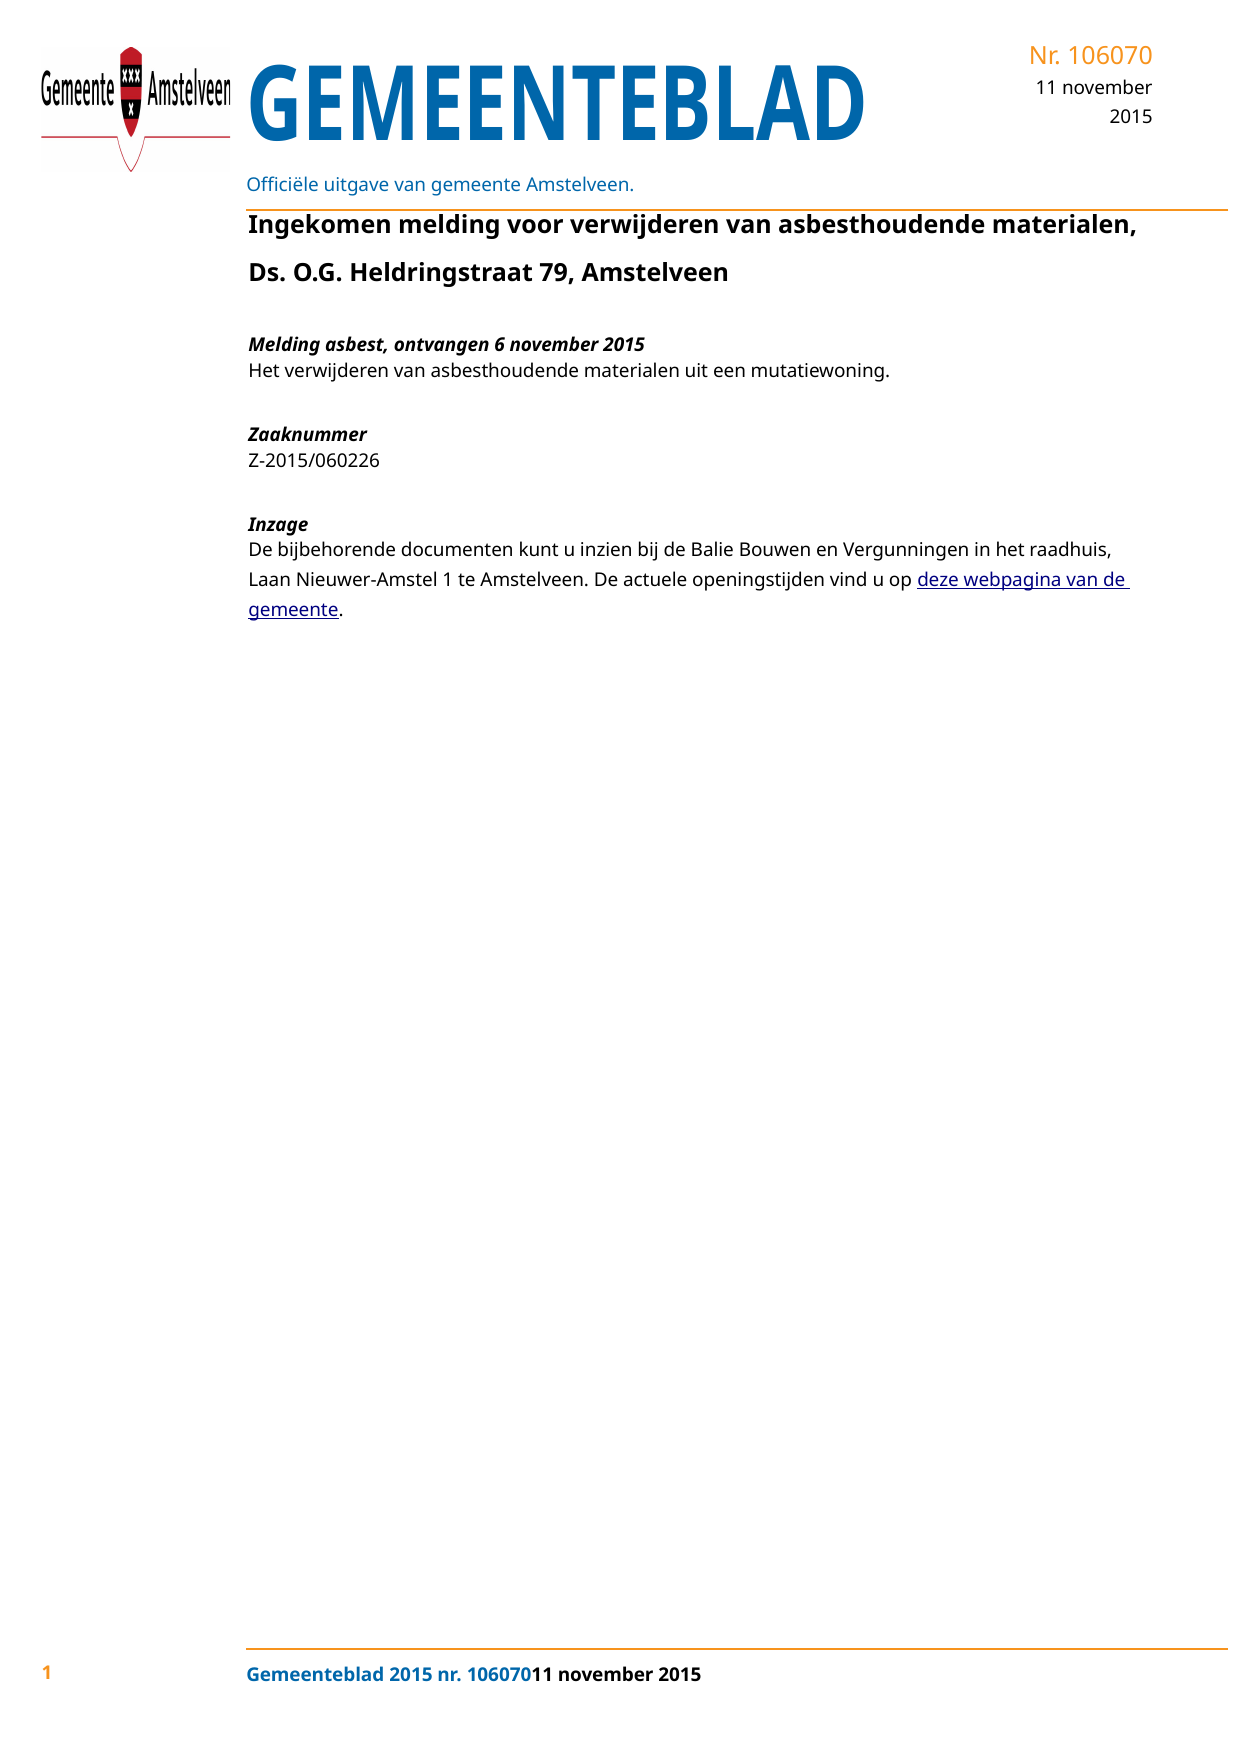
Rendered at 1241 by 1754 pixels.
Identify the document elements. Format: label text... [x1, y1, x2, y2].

text De bijbehorende documenten kunt u inzien bij de Balie Bouwen en Vergunningen in het raadhuis, Laan Nieuwer-Amstel 1 te Amstelveen. De actuele openingstijden vind u op deze webpagina van de gemeente. [248, 537, 1152, 621]
text Ingekomen melding voor verwijderen van asbesthoudende materialen, Ds. O.G. Heldringstraat 79, Amstelveen [248, 211, 1152, 288]
text Inzage [248, 511, 1152, 537]
text Zaaknummer [248, 421, 1152, 447]
text Melding asbest, ontvangen 6 november 2015 [248, 331, 1152, 357]
text Z-2015/060226 [248, 447, 1152, 473]
text Het verwijderen van asbesthoudende materialen uit een mutatiewoning. [248, 357, 1152, 383]
picture [41, 47, 231, 172]
